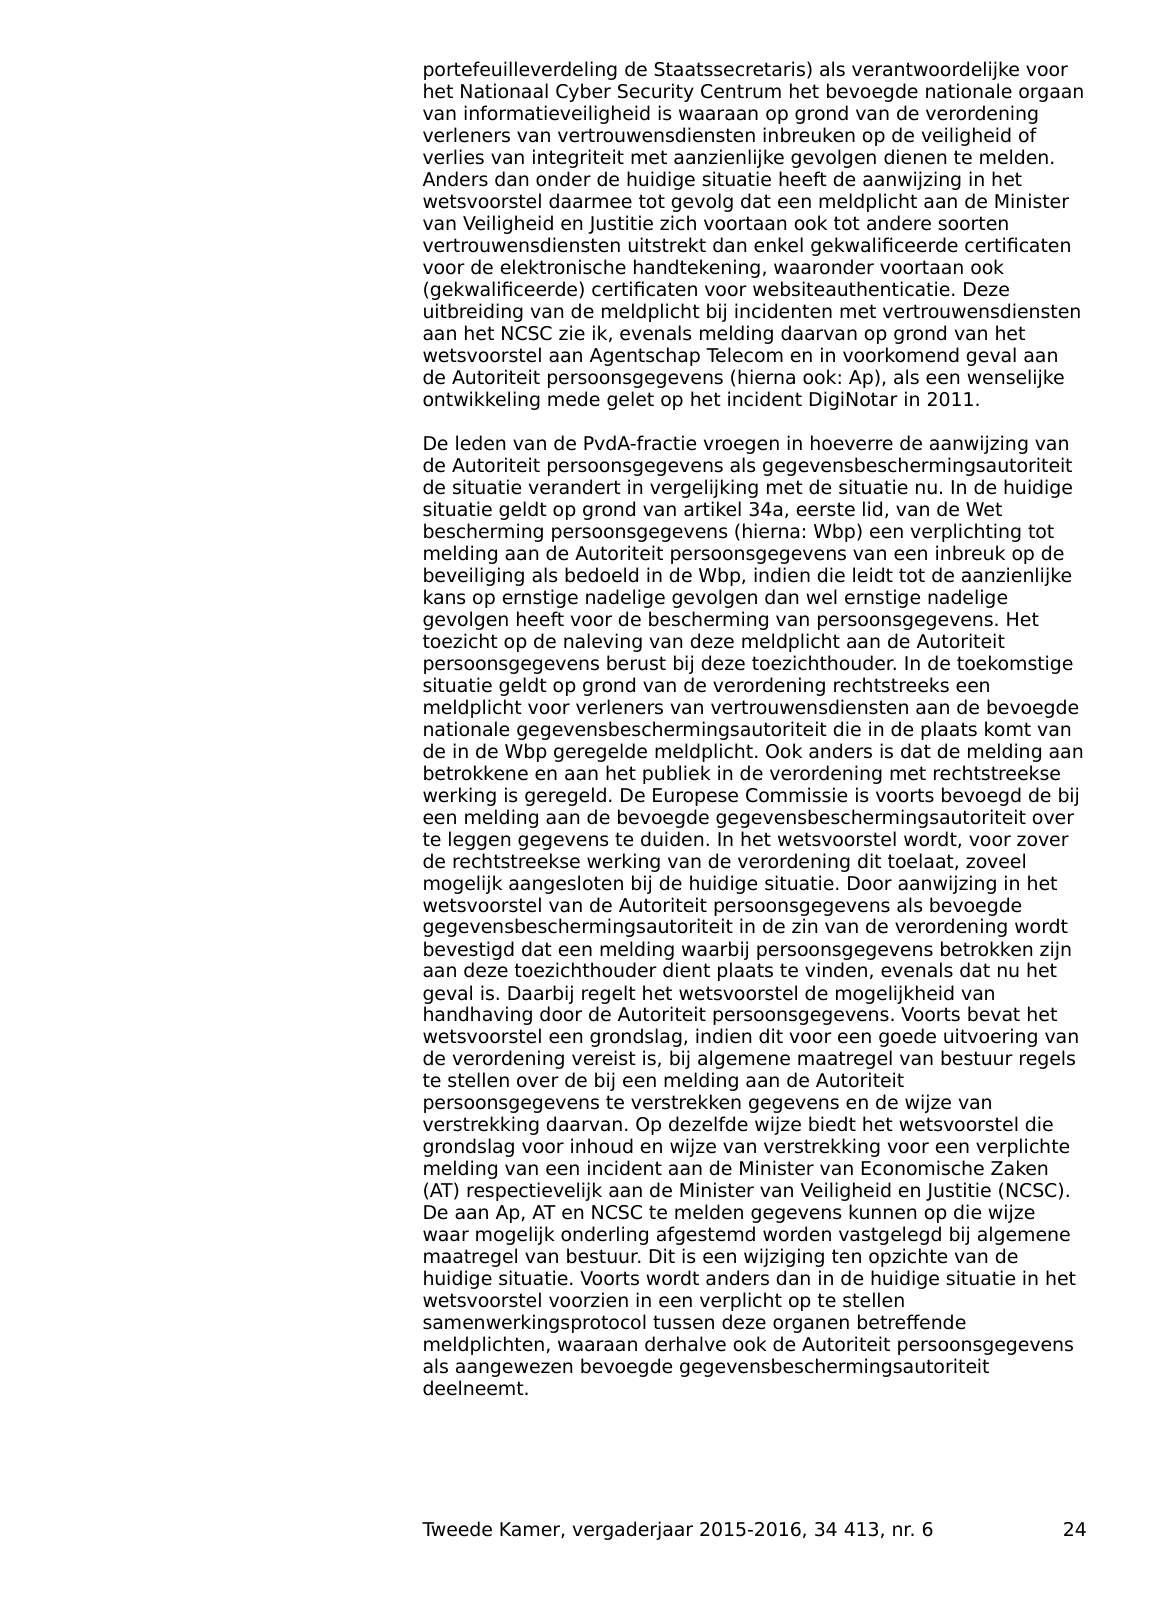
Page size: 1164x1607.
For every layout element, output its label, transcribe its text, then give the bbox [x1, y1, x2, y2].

text De leden van de PvdA-fractie vroegen in hoeverre de aanwijzing van de Autoriteit persoonsgegevens als gegevensbeschermingsautoriteit de situatie verandert in vergelijking met de situatie nu. In de huidige situatie geldt op grond van artikel 34a, eerste lid, van de Wet bescherming persoonsgegevens (hierna: Wbp) een verplichting tot melding aan de Autoriteit persoonsgegevens van een inbreuk op de beveiliging als bedoeld in de Wbp, indien die leidt tot de aanzienlijke kans op ernstige nadelige gevolgen dan wel ernstige nadelige gevolgen heeft voor de bescherming van persoonsgegevens. Het toezicht op de naleving van deze meldplicht aan de Autoriteit persoonsgegevens berust bij deze toezichthouder. In de toekomstige situatie geldt op grond van de verordening rechtstreeks een meldplicht voor verleners van vertrouwensdiensten aan de bevoegde nationale gegevensbeschermingsautoriteit die in de plaats komt van de in de Wbp geregelde meldplicht. Ook anders is dat de melding aan betrokkene en aan het publiek in de verordening met rechtstreekse werking is geregeld. De Europese Commissie is voorts bevoegd de bij een melding aan de bevoegde gegevensbeschermingsautoriteit over te leggen gegevens te duiden. In het wetsvoorstel wordt, voor zover de rechtstreekse werking van de verordening dit toelaat, zoveel mogelijk aangesloten bij de huidige situatie. Door aanwijzing in het wetsvoorstel van de Autoriteit persoonsgegevens als bevoegde gegevensbeschermingsautoriteit in de zin van de verordening wordt bevestigd dat een melding waarbij persoonsgegevens betrokken zijn aan deze toezichthouder dient plaats te vinden, evenals dat nu het geval is. Daarbij regelt het wetsvoorstel de mogelijkheid van handhaving door de Autoriteit persoonsgegevens. Voorts bevat het wetsvoorstel een grondslag, indien dit voor een goede uitvoering van de verordening vereist is, bij algemene maatregel van bestuur regels te stellen over de bij een melding aan de Autoriteit persoonsgegevens te verstrekken gegevens en de wijze van verstrekking daarvan. Op dezelfde wijze biedt het wetsvoorstel die grondslag voor inhoud en wijze van verstrekking voor een verplichte melding van een incident aan de Minister van Economische Zaken (AT) respectievelijk aan de Minister van Veiligheid en Justitie (NCSC). De aan Ap, AT en NCSC te melden gegevens kunnen op die wijze waar mogelijk onderling afgestemd worden vastgelegd bij algemene maatregel van bestuur. Dit is een wijziging ten opzichte van de huidige situatie. Voorts wordt anders dan in de huidige situatie in het wetsvoorstel voorzien in een verplicht op te stellen samenwerkingsprotocol tussen deze organen betreffende meldplichten, waaraan derhalve ook de Autoriteit persoonsgegevens als aangewezen bevoegde gegevensbeschermingsautoriteit deelneemt. [422, 433, 1087, 1400]
text portefeuilleverdeling de Staatssecretaris) als verantwoordelijke voor het Nationaal Cyber Security Centrum het bevoegde nationale orgaan van informatieveiligheid is waaraan op grond van de verordening verleners van vertrouwensdiensten inbreuken op de veiligheid of verlies van integriteit met aanzienlijke gevolgen dienen te melden. Anders dan onder de huidige situatie heeft de aanwijzing in het wetsvoorstel daarmee tot gevolg dat een meldplicht aan de Minister van Veiligheid en Justitie zich voortaan ook tot andere soorten vertrouwensdiensten uitstrekt dan enkel gekwalificeerde certificaten voor de elektronische handtekening, waaronder voortaan ook (gekwalificeerde) certificaten voor websiteauthenticatie. Deze uitbreiding van de meldplicht bij incidenten met vertrouwensdiensten aan het NCSC zie ik, evenals melding daarvan op grond van het wetsvoorstel aan Agentschap Telecom en in voorkomend geval aan de Autoriteit persoonsgegevens (hierna ook: Ap), als een wenselijke ontwikkeling mede gelet op het incident DigiNotar in 2011. [422, 59, 1087, 411]
